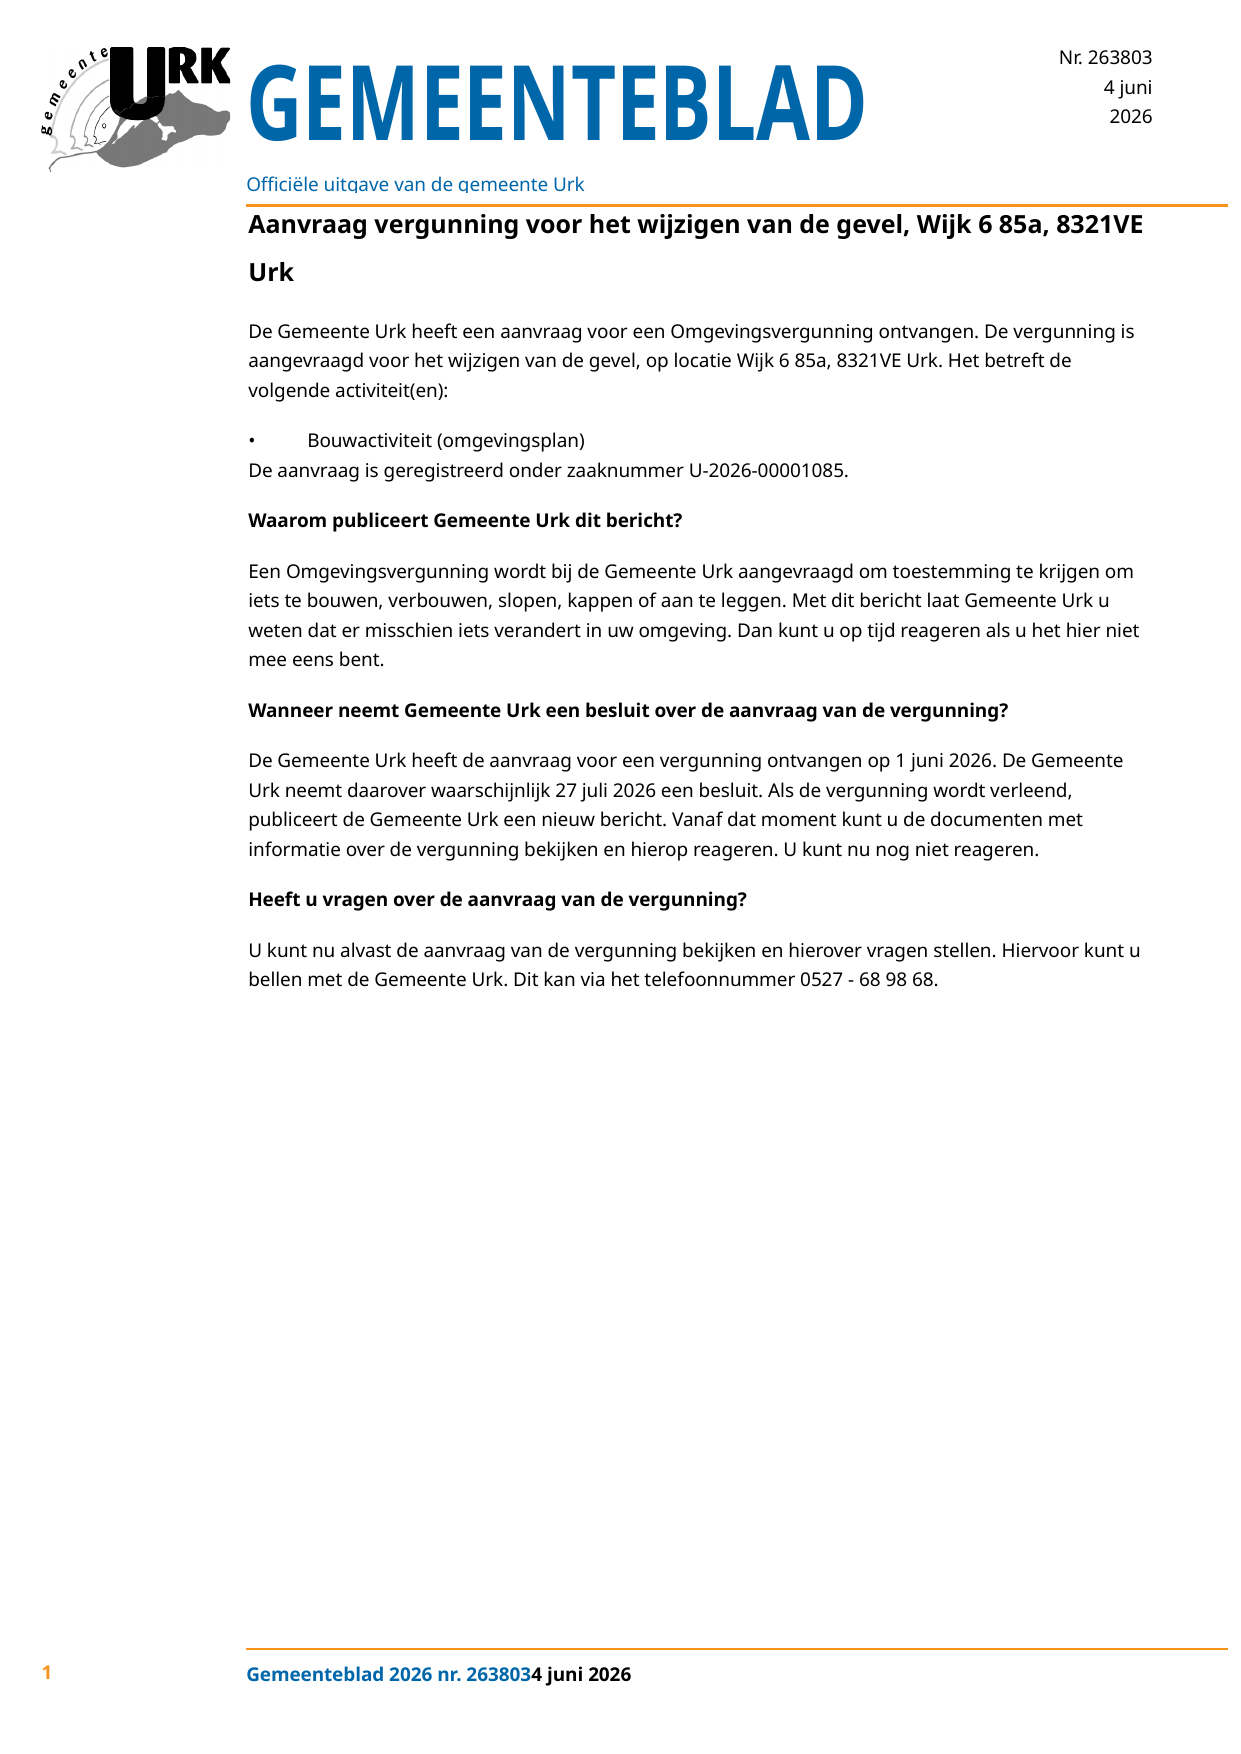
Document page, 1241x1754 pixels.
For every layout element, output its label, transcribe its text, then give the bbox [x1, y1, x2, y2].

text Een Omgevingsvergunning wordt bij de Gemeente Urk aangevraagd om toestemming te krijgen om iets te bouwen, verbouwen, slopen, kappen of aan te leggen. Met dit bericht laat Gemeente Urk u weten dat er misschien iets verandert in uw omgeving. Dan kunt u op tijd reageren als u het hier niet mee eens bent. [248, 558, 1152, 672]
text De Gemeente Urk heeft een aanvraag voor een Omgevingsvergunning ontvangen. De vergunning is aangevraagd voor het wijzigen van de gevel, op locatie Wijk 6 85a, 8321VE Urk. Het betreft de volgende activiteit(en): [248, 318, 1152, 403]
picture [41, 47, 231, 172]
text De aanvraag is geregistreerd onder zaaknummer U-2026-00001085. [248, 457, 1152, 483]
text Waarom publiceert Gemeente Urk dit bericht? [248, 507, 1152, 533]
text U kunt nu alvast de aanvraag van de vergunning bekijken en hierover vragen stellen. Hiervoor kunt u bellen met de Gemeente Urk. Dit kan via het telefoonnummer 0527 - 68 98 68. [248, 937, 1152, 992]
list Bouwactiviteit (omgevingsplan) [248, 427, 1152, 453]
text Heeft u vragen over de aanvraag van de vergunning? [248, 887, 1152, 912]
text Wanneer neemt Gemeente Urk een besluit over de aanvraag van de vergunning? [248, 697, 1152, 723]
text De Gemeente Urk heeft de aanvraag voor een vergunning ontvangen op 1 juni 2026. De Gemeente Urk neemt daarover waarschijnlijk 27 juli 2026 een besluit. Als de vergunning wordt verleend, publiceert de Gemeente Urk een nieuw bericht. Vanaf dat moment kunt u de documenten met informatie over de vergunning bekijken en hierop reageren. U kunt nu nog niet reageren. [248, 747, 1152, 862]
text Aanvraag vergunning voor het wijzigen van de gevel, Wijk 6 85a, 8321VE Urk [248, 207, 1152, 288]
